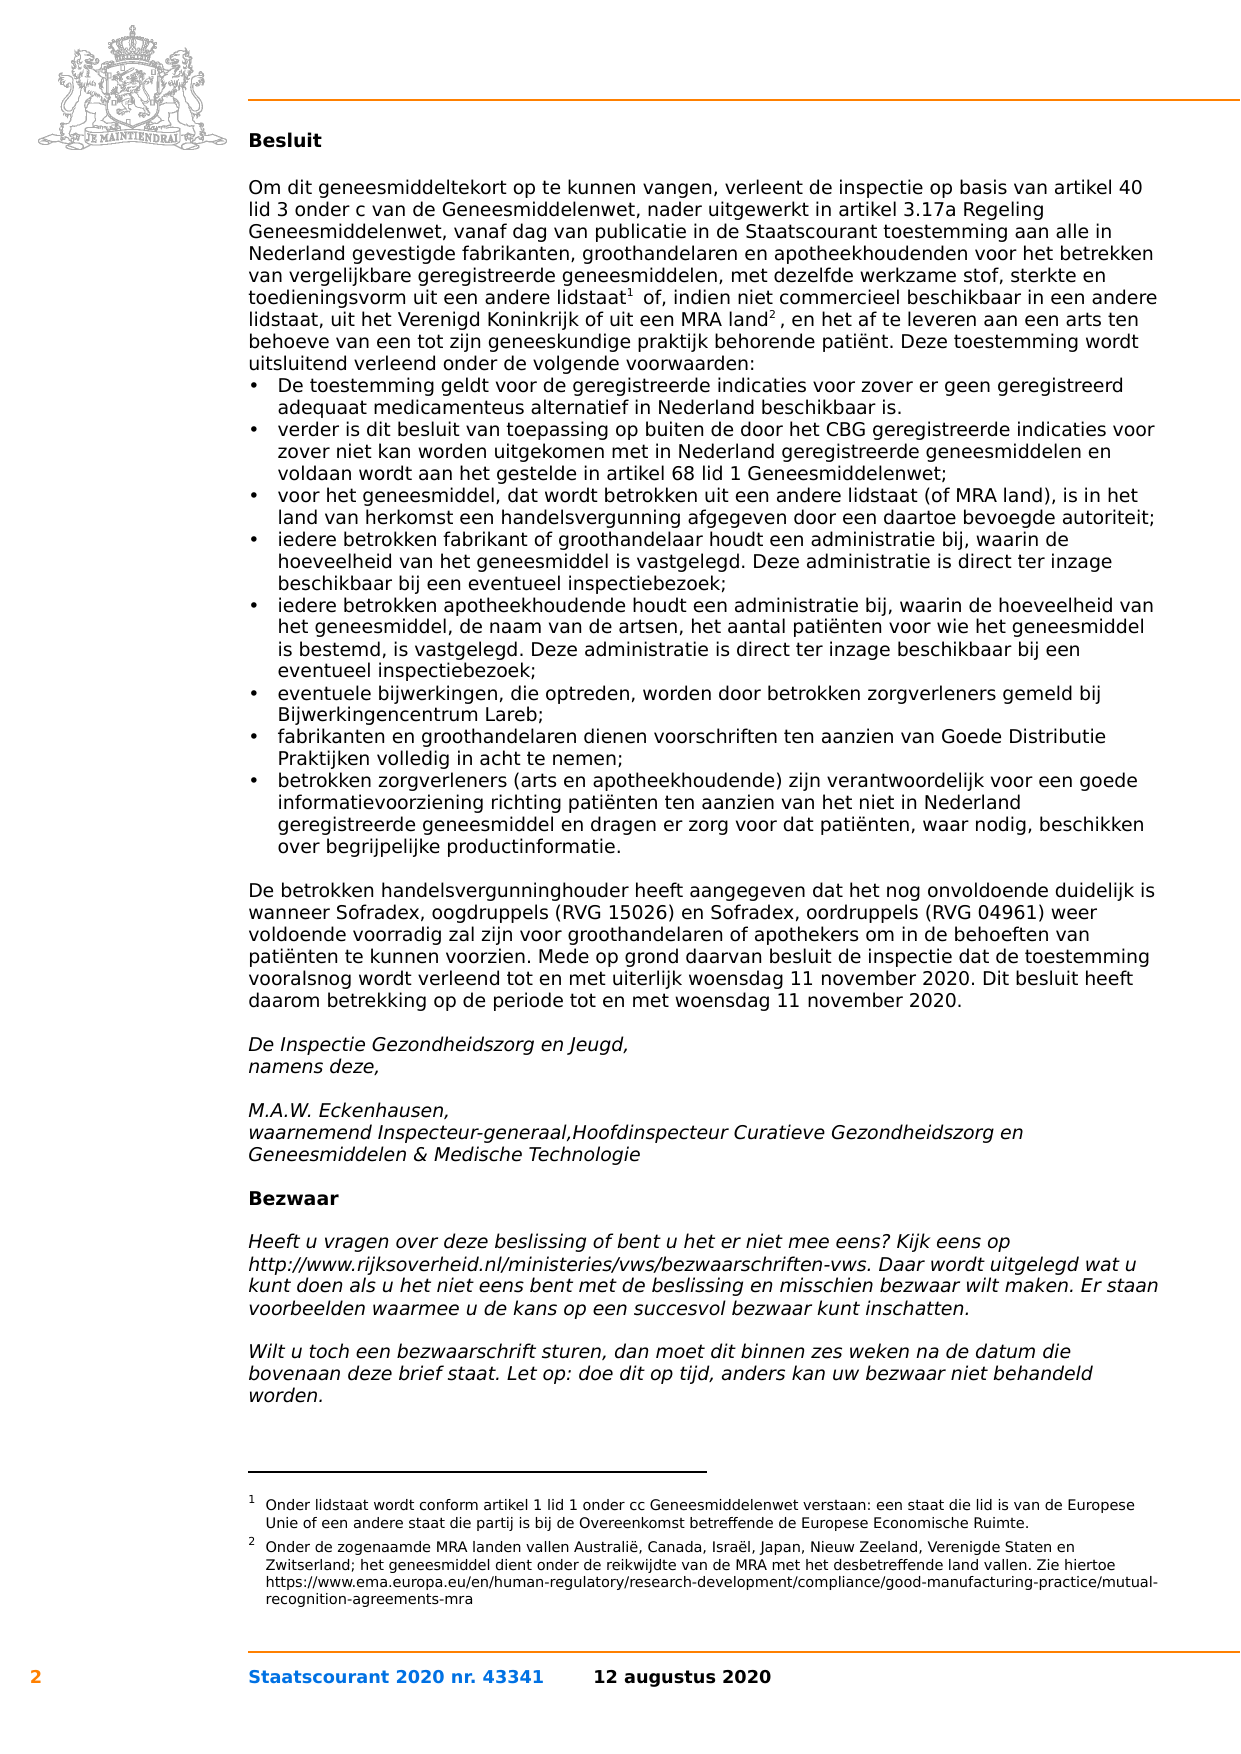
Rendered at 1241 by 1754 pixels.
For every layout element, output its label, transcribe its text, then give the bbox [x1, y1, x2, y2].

text • verder is dit besluit van toepassing op buiten de door het CBG geregistreerde indicaties voor zover niet kan worden uitgekomen met in Nederland geregistreerde geneesmiddelen en voldaan wordt aan het gestelde in artikel 68 lid 1 Geneesmiddelenwet; [248, 419, 1163, 484]
text • voor het geneesmiddel, dat wordt betrokken uit een andere lidstaat (of MRA land), is in het land van herkomst een handelsvergunning afgegeven door een daartoe bevoegde autoriteit; [248, 484, 1163, 528]
picture [38, 25, 227, 150]
text Heeft u vragen over deze beslissing of bent u het er niet mee eens? Kijk eens op http://www.rijksoverheid.nl/ministeries/vws/bezwaarschriften-vws. Daar wordt uitgelegd wat u kunt doen als u het niet eens bent met de beslissing en misschien bezwaar wilt maken. Er staan voorbeelden waarmee u de kans op een succesvol bezwaar kunt inschatten. [248, 1231, 1163, 1319]
text • fabrikanten en groothandelaren dienen voorschriften ten aanzien van Goede Distributie Praktijken volledig in acht te nemen; [248, 726, 1163, 770]
text Om dit geneesmiddeltekort op te kunnen vangen, verleent de inspectie op basis van artikel 40 lid 3 onder c van de Geneesmiddelenwet, nader uitgewerkt in artikel 3.17a Regeling Geneesmiddelenwet, vanaf dag van publicatie in de Staatscourant toestemming aan alle in Nederland gevestigde fabrikanten, groothandelaren en apotheekhoudenden voor het betrekken van vergelijkbare geregistreerde geneesmiddelen, met dezelfde werkzame stof, sterkte en toedieningsvorm uit een andere lidstaat of, indien niet commercieel beschikbaar in een andere lidstaat, uit het Verenigd Koninkrijk of uit een MRA land, en het af te leveren aan een arts ten behoeve van een tot zijn geneeskundige praktijk behorende patiënt. Deze toestemming wordt uitsluitend verleend onder de volgende voorwaarden: [248, 177, 1163, 375]
text • betrokken zorgverleners (arts en apotheekhoudende) zijn verantwoordelijk voor een goede informatievoorziening richting patiënten ten aanzien van het niet in Nederland geregistreerde geneesmiddel en dragen er zorg voor dat patiënten, waar nodig, beschikken over begrijpelijke productinformatie. [248, 770, 1163, 858]
subtitle Besluit [248, 130, 1163, 152]
text • eventuele bijwerkingen, die optreden, worden door betrokken zorgverleners gemeld bij Bijwerkingencentrum Lareb; [248, 682, 1163, 726]
text Onder de zogenaamde MRA landen vallen Australië, Canada, Israël, Japan, Nieuw Zeeland, Verenigde Staten en Zwitserland; het geneesmiddel dient onder de reikwijdte van de MRA met het desbetreffende land vallen. Zie hiertoe https://www.ema.europa.eu/en/human-regulatory/research-development/compliance/good-manufacturing-practice/mutual-recognition-agreements-mra [248, 1535, 1163, 1608]
text Bezwaar [248, 1188, 1163, 1209]
text • iedere betrokken apotheekhoudende houdt een administratie bij, waarin de hoeveelheid van het geneesmiddel, de naam van de artsen, het aantal patiënten voor wie het geneesmiddel is bestemd, is vastgelegd. Deze administratie is direct ter inzage beschikbaar bij een eventueel inspectiebezoek; [248, 594, 1163, 682]
text • De toestemming geldt voor de geregistreerde indicaties voor zover er geen geregistreerd adequaat medicamenteus alternatief in Nederland beschikbaar is. [248, 375, 1163, 419]
text De betrokken handelsvergunninghouder heeft aangegeven dat het nog onvoldoende duidelijk is wanneer Sofradex, oogdruppels (RVG 15026) en Sofradex, oordruppels (RVG 04961) weer voldoende voorradig zal zijn voor groothandelaren of apothekers om in de behoeften van patiënten te kunnen voorzien. Mede op grond daarvan besluit de inspectie dat de toestemming vooralsnog wordt verleend tot en met uiterlijk woensdag 11 november 2020. Dit besluit heeft daarom betrekking op de periode tot en met woensdag 11 november 2020. [248, 880, 1163, 1012]
text Wilt u toch een bezwaarschrift sturen, dan moet dit binnen zes weken na de datum die bovenaan deze brief staat. Let op: doe dit op tijd, anders kan uw bezwaar niet behandeld worden. [248, 1341, 1163, 1407]
text • iedere betrokken fabrikant of groothandelaar houdt een administratie bij, waarin de hoeveelheid van het geneesmiddel is vastgelegd. Deze administratie is direct ter inzage beschikbaar bij een eventueel inspectiebezoek; [248, 528, 1163, 594]
text De Inspectie Gezondheidszorg en Jeugd, namens deze, M.A.W. Eckenhausen, waarnemend Inspecteur-generaal,Hoofdinspecteur Curatieve Gezondheidszorg en Geneesmiddelen & Medische Technologie [248, 1034, 1163, 1166]
text Onder lidstaat wordt conform artikel 1 lid 1 onder cc Geneesmiddelenwet verstaan: een staat die lid is van de Europese Unie of een andere staat die partij is bij de Overeenkomst betreffende de Europese Economische Ruimte. [248, 1493, 1163, 1532]
